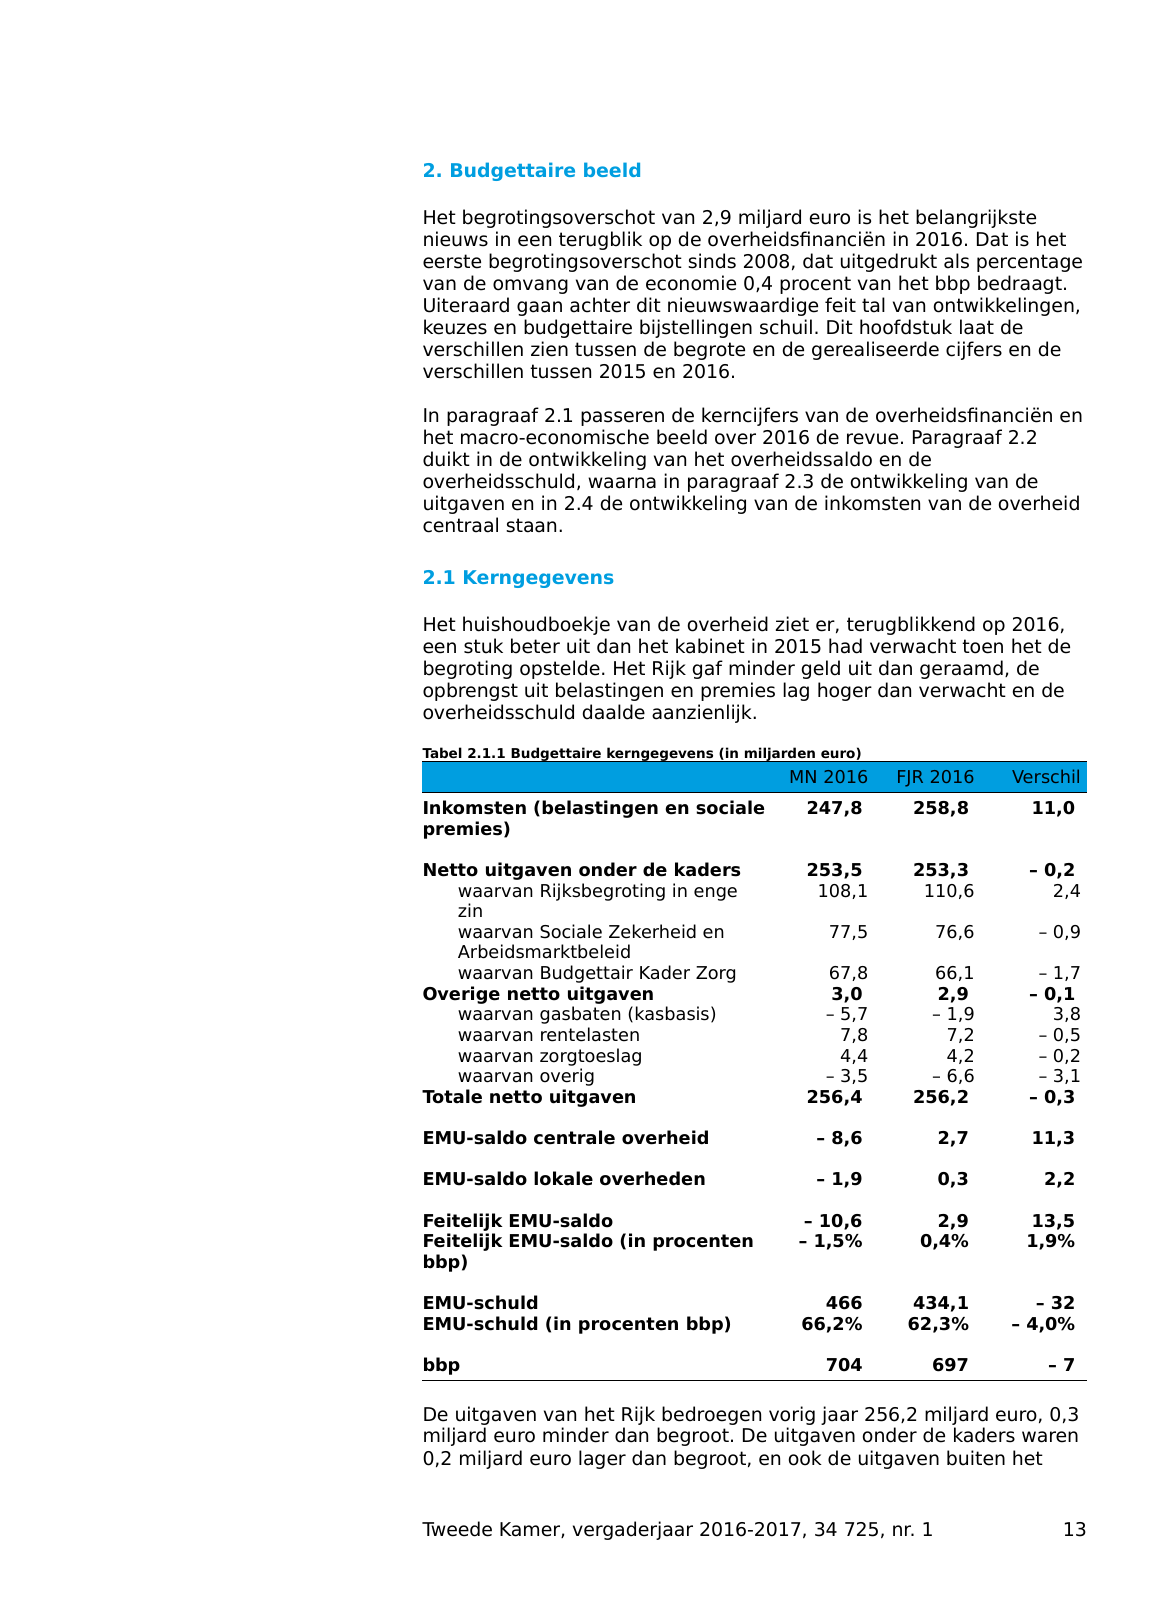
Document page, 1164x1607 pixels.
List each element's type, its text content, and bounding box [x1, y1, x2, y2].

table_cell waarvan gasbaten (kasbasis) [452, 1004, 768, 1025]
table_cell waarvan rentelasten [452, 1025, 768, 1046]
table_cell waarvan zorgtoeslag [452, 1046, 768, 1066]
table_cell EMU-schuld [422, 1293, 768, 1314]
table_cell [452, 1190, 768, 1211]
table_cell [874, 1149, 980, 1169]
table_cell [422, 839, 452, 860]
table_cell 253,3 [874, 860, 980, 881]
table_cell – 3,5 [768, 1066, 874, 1087]
table_cell [874, 1334, 980, 1355]
table_cell 66,1 [874, 963, 980, 984]
table_cell [980, 1149, 1087, 1169]
table_cell 4,4 [768, 1046, 874, 1066]
table_cell EMU-saldo lokale overheden [422, 1169, 768, 1190]
table_cell 3,8 [980, 1004, 1087, 1025]
table_cell [980, 1273, 1087, 1293]
table_cell – 4,0% [980, 1314, 1087, 1334]
table_cell EMU-saldo centrale overheid [422, 1128, 768, 1149]
table_cell – 1,5% [768, 1231, 874, 1272]
table_cell 253,5 [768, 860, 874, 881]
table_cell 258,8 [874, 793, 980, 839]
table_cell 3,0 [768, 984, 874, 1004]
table_cell [422, 1149, 452, 1169]
table_cell [980, 839, 1087, 860]
text De uitgaven van het Rijk bedroegen vorig jaar 256,2 miljard euro, 0,3 miljard euro minder dan begroot. De uitgaven onder de kaders waren 0,2 miljard euro lager dan begroot, en ook de uitgaven buiten het [422, 1403, 1087, 1469]
table_cell [422, 922, 452, 963]
table_cell [874, 1273, 980, 1293]
table_cell – 3,1 [980, 1066, 1087, 1087]
table_cell – 1,9 [768, 1169, 874, 1190]
table_cell [422, 881, 452, 922]
table_cell Overige netto uitgaven [422, 984, 768, 1004]
table_header Tabel 2.1.1 Budgettaire kerngegevens (in miljarden euro) [422, 746, 1087, 761]
table_cell 2,9 [874, 984, 980, 1004]
table_cell [452, 1334, 768, 1355]
table_cell waarvan Budgettair Kader Zorg [452, 963, 768, 984]
table_cell – 8,6 [768, 1128, 874, 1149]
table_cell [768, 839, 874, 860]
table_cell [422, 1273, 452, 1293]
table_cell – 0,5 [980, 1025, 1087, 1046]
table_cell – 7 [980, 1355, 1087, 1380]
table_cell Verschil [980, 762, 1087, 792]
table_cell Inkomsten (belastingen en sociale premies) [422, 793, 768, 839]
table_cell waarvan overig [452, 1066, 768, 1087]
table_cell 76,6 [874, 922, 980, 963]
table_cell [422, 1334, 452, 1355]
table_cell – 5,7 [768, 1004, 874, 1025]
table_cell 247,8 [768, 793, 874, 839]
table_cell Netto uitgaven onder de kaders [422, 860, 768, 881]
table_cell 77,5 [768, 922, 874, 963]
table_cell [768, 1108, 874, 1128]
table_cell [452, 1273, 768, 1293]
table_cell 0,4% [874, 1231, 980, 1272]
text Het huishoudboekje van de overheid ziet er, terugblikkend op 2016, een stuk beter uit dan het kabinet in 2015 had verwacht toen het de begroting opstelde. Het Rijk gaf minder geld uit dan geraamd, de opbrengst uit belastingen en premies lag hoger dan verwacht en de overheidsschuld daalde aanzienlijk. [422, 614, 1087, 724]
table_cell 0,3 [874, 1169, 980, 1190]
table_cell 62,3% [874, 1314, 980, 1334]
table_cell Feitelijk EMU-saldo (in procenten bbp) [422, 1231, 768, 1272]
table_cell [768, 1149, 874, 1169]
table_cell 1,9% [980, 1231, 1087, 1272]
table_cell – 32 [980, 1293, 1087, 1314]
table_cell [874, 1108, 980, 1128]
table_cell waarvan Rijksbegroting in enge zin [452, 881, 768, 922]
table_cell 2,4 [980, 881, 1087, 922]
table_cell 434,1 [874, 1293, 980, 1314]
text In paragraaf 2.1 passeren de kerncijfers van de overheidsfinanciën en het macro-economische beeld over 2016 de revue. Paragraaf 2.2 duikt in de ontwikkeling van het overheidssaldo en de overheidsschuld, waarna in paragraaf 2.3 de ontwikkeling van de uitgaven en in 2.4 de ontwikkeling van de inkomsten van de overheid centraal staan. [422, 405, 1087, 537]
table_cell – 0,2 [980, 860, 1087, 881]
table_cell MN 2016 [768, 762, 874, 792]
table_cell [768, 1190, 874, 1211]
table_cell 7,2 [874, 1025, 980, 1046]
table_cell – 10,6 [768, 1211, 874, 1231]
table_cell [422, 1108, 452, 1128]
table_cell – 0,2 [980, 1046, 1087, 1066]
table_cell 2,9 [874, 1211, 980, 1231]
table_cell EMU-schuld (in procenten bbp) [422, 1314, 768, 1334]
table_cell – 1,7 [980, 963, 1087, 984]
table_cell [452, 839, 768, 860]
table_cell [422, 1004, 452, 1025]
table_cell 2,7 [874, 1128, 980, 1149]
table_cell [980, 1334, 1087, 1355]
table_cell [874, 1190, 980, 1211]
table_cell [980, 1108, 1087, 1128]
table_cell [980, 1190, 1087, 1211]
table_cell 13,5 [980, 1211, 1087, 1231]
table_cell Feitelijk EMU-saldo [422, 1211, 768, 1231]
table_cell – 6,6 [874, 1066, 980, 1087]
table_cell [768, 1334, 874, 1355]
table_cell [422, 1046, 452, 1066]
table_cell 256,4 [768, 1087, 874, 1107]
table_cell [422, 762, 452, 792]
table_cell – 0,3 [980, 1087, 1087, 1107]
table_cell [452, 762, 768, 792]
table_cell waarvan Sociale Zekerheid en Arbeidsmarktbeleid [452, 922, 768, 963]
subtitle 2. Budgettaire beeld [422, 160, 1087, 182]
table_cell – 1,9 [874, 1004, 980, 1025]
table_cell 4,2 [874, 1046, 980, 1066]
table_cell [422, 1190, 452, 1211]
table_cell [422, 1025, 452, 1046]
table_cell 11,3 [980, 1128, 1087, 1149]
text Het begrotingsoverschot van 2,9 miljard euro is het belangrijkste nieuws in een terugblik op de overheidsfinanciën in 2016. Dat is het eerste begrotingsoverschot sinds 2008, dat uitgedrukt als percentage van de omvang van de economie 0,4 procent van het bbp bedraagt. Uiteraard gaan achter dit nieuwswaardige feit tal van ontwikkelingen, keuzes en budgettaire bijstellingen schuil. Dit hoofdstuk laat de verschillen zien tussen de begrote en de gerealiseerde cijfers en de verschillen tussen 2015 en 2016. [422, 207, 1087, 383]
table_cell 466 [768, 1293, 874, 1314]
table_cell 108,1 [768, 881, 874, 922]
table_cell [422, 1066, 452, 1087]
table_cell FJR 2016 [874, 762, 980, 792]
table_cell – 0,9 [980, 922, 1087, 963]
table_cell – 0,1 [980, 984, 1087, 1004]
table_cell 7,8 [768, 1025, 874, 1046]
table_cell [452, 1149, 768, 1169]
table_cell 2,2 [980, 1169, 1087, 1190]
table_cell 704 [768, 1355, 874, 1380]
table_cell [768, 1273, 874, 1293]
table_cell [452, 1108, 768, 1128]
table_cell 11,0 [980, 793, 1087, 839]
table_cell bbp [422, 1355, 768, 1380]
table_cell 256,2 [874, 1087, 980, 1107]
table_cell 110,6 [874, 881, 980, 922]
table_cell Totale netto uitgaven [422, 1087, 768, 1107]
table_cell 66,2% [768, 1314, 874, 1334]
subtitle 2.1 Kerngegevens [422, 567, 1087, 589]
table_cell [422, 963, 452, 984]
table_cell 67,8 [768, 963, 874, 984]
table_cell [874, 839, 980, 860]
table_cell 697 [874, 1355, 980, 1380]
